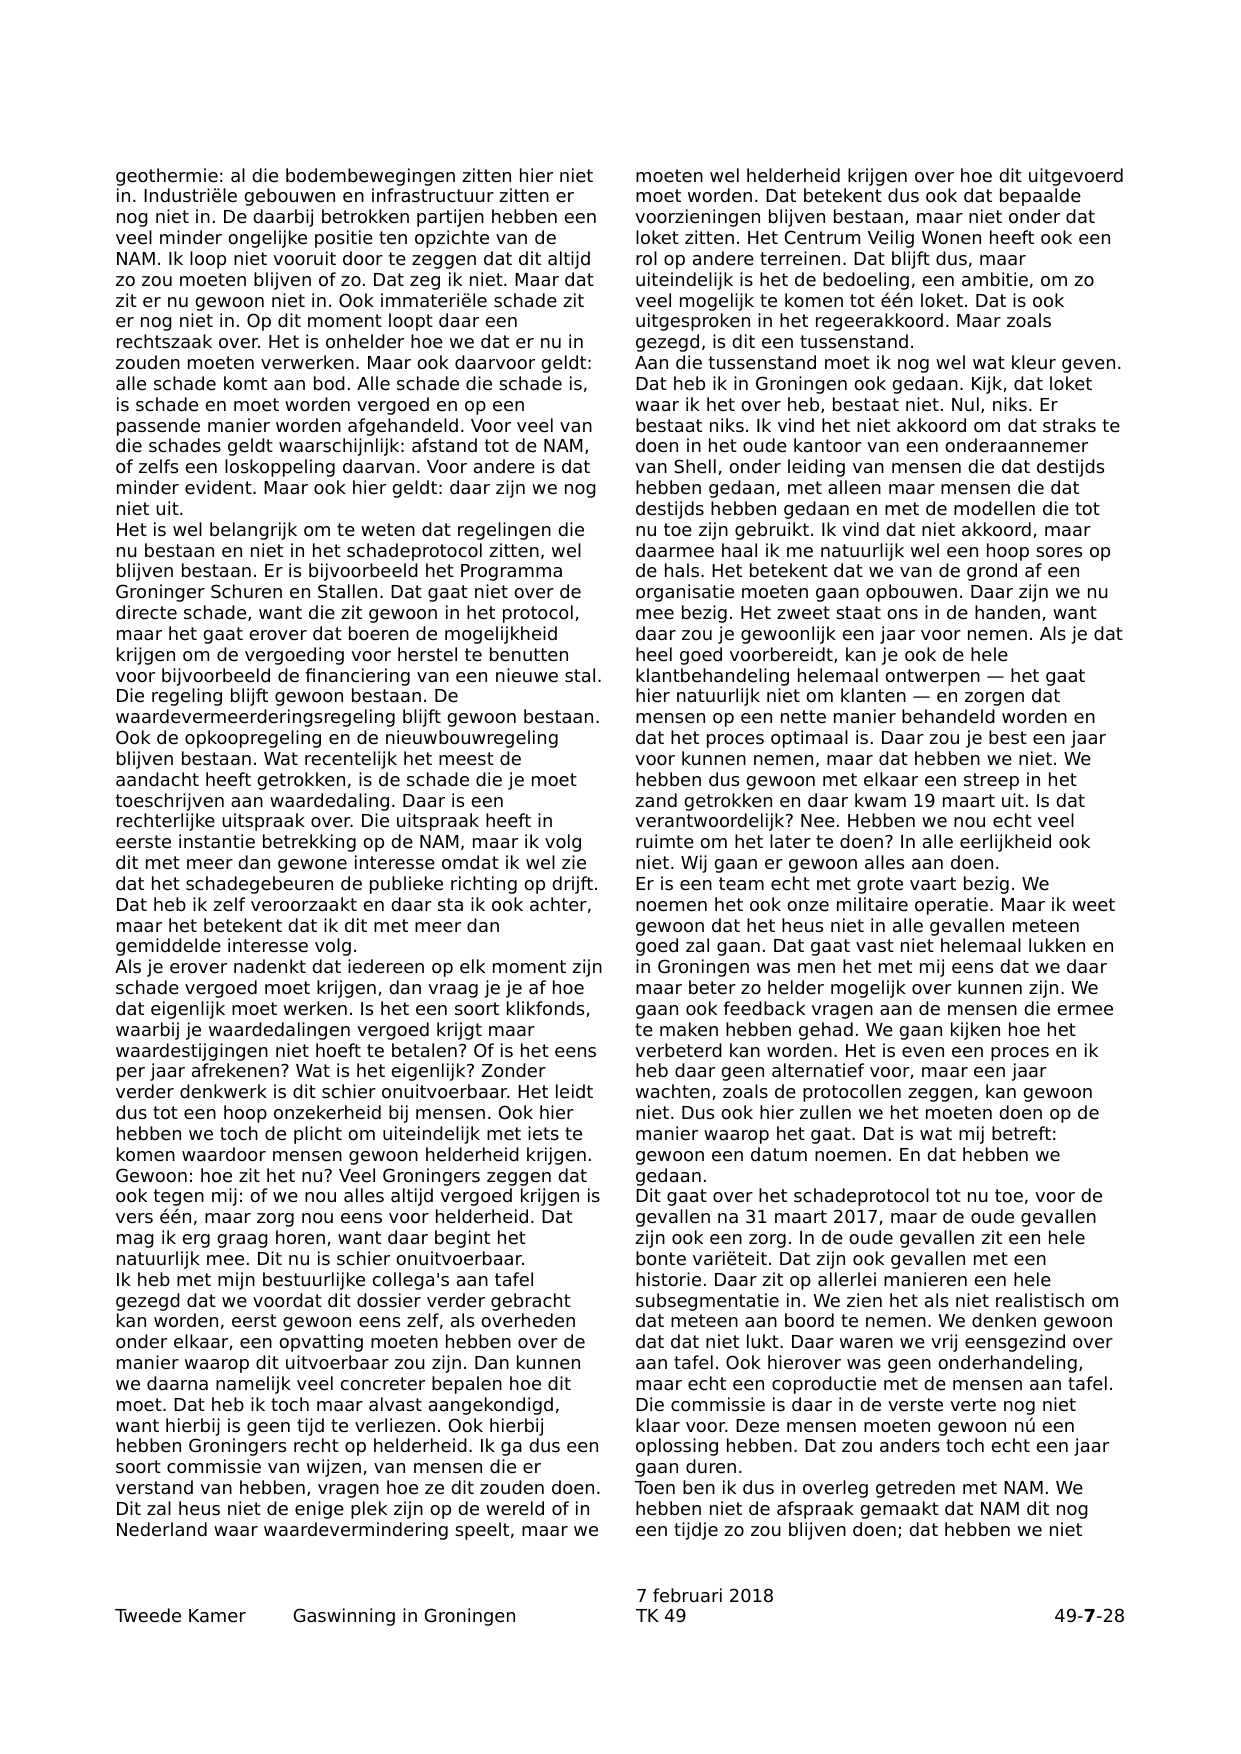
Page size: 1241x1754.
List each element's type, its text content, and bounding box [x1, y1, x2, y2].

text Dit gaat over het schadeprotocol tot nu toe, voor de gevallen na 31 maart 2017, maar de oude gevallen zijn ook een zorg. In de oude gevallen zit een hele bonte variëteit. Dat zijn ook gevallen met een historie. Daar zit op allerlei manieren een hele subsegmentatie in. We zien het als niet realistisch om dat meteen aan boord te nemen. We denken gewoon dat dat niet lukt. Daar waren we vrij eensgezind over aan tafel. Ook hierover was geen onderhandeling, maar echt een coproductie met de mensen aan tafel. Die commissie is daar in de verste verte nog niet klaar voor. Deze mensen moeten gewoon nú een oplossing hebben. Dat zou anders toch echt een jaar gaan duren. [635, 1186, 1125, 1478]
text Aan die tussenstand moet ik nog wel wat kleur geven. Dat heb ik in Groningen ook gedaan. Kijk, dat loket waar ik het over heb, bestaat niet. Nul, niks. Er bestaat niks. Ik vind het niet akkoord om dat straks te doen in het oude kantoor van een onderaannemer van Shell, onder leiding van mensen die dat destijds hebben gedaan, met alleen maar mensen die dat destijds hebben gedaan en met de modellen die tot nu toe zijn gebruikt. Ik vind dat niet akkoord, maar daarmee haal ik me natuurlijk wel een hoop sores op de hals. Het betekent dat we van de grond af een organisatie moeten gaan opbouwen. Daar zijn we nu mee bezig. Het zweet staat ons in de handen, want daar zou je gewoonlijk een jaar voor nemen. Als je dat heel goed voorbereidt, kan je ook de hele klantbehandeling helemaal ontwerpen — het gaat hier natuurlijk niet om klanten — en zorgen dat mensen op een nette manier behandeld worden en dat het proces optimaal is. Daar zou je best een jaar voor kunnen nemen, maar dat hebben we niet. We hebben dus gewoon met elkaar een streep in het zand getrokken en daar kwam 19 maart uit. Is dat verantwoordelijk? Nee. Hebben we nou echt veel ruimte om het later te doen? In alle eerlijkheid ook niet. Wij gaan er gewoon alles aan doen. [635, 353, 1125, 874]
text Er is een team echt met grote vaart bezig. We noemen het ook onze militaire operatie. Maar ik weet gewoon dat het heus niet in alle gevallen meteen goed zal gaan. Dat gaat vast niet helemaal lukken en in Groningen was men het met mij eens dat we daar maar beter zo helder mogelijk over kunnen zijn. We gaan ook feedback vragen aan de mensen die ermee te maken hebben gehad. We gaan kijken hoe het verbeterd kan worden. Het is even een proces en ik heb daar geen alternatief voor, maar een jaar wachten, zoals de protocollen zeggen, kan gewoon niet. Dus ook hier zullen we het moeten doen op de manier waarop het gaat. Dat is wat mij betreft: gewoon een datum noemen. En dat hebben we gedaan. [635, 874, 1125, 1186]
text geothermie: al die bodembewegingen zitten hier niet in. Industriële gebouwen en infrastructuur zitten er nog niet in. De daarbij betrokken partijen hebben een veel minder ongelijke positie ten opzichte van de NAM. Ik loop niet vooruit door te zeggen dat dit altijd zo zou moeten blijven of zo. Dat zeg ik niet. Maar dat zit er nu gewoon niet in. Ook immateriële schade zit er nog niet in. Op dit moment loopt daar een rechtszaak over. Het is onhelder hoe we dat er nu in zouden moeten verwerken. Maar ook daarvoor geldt: alle schade komt aan bod. Alle schade die schade is, is schade en moet worden vergoed en op een passende manier worden afgehandeld. Voor veel van die schades geldt waarschijnlijk: afstand tot de NAM, of zelfs een loskoppeling daarvan. Voor andere is dat minder evident. Maar ook hier geldt: daar zijn we nog niet uit. [115, 165, 605, 519]
text moeten wel helderheid krijgen over hoe dit uitgevoerd moet worden. Dat betekent dus ook dat bepaalde voorzieningen blijven bestaan, maar niet onder dat loket zitten. Het Centrum Veilig Wonen heeft ook een rol op andere terreinen. Dat blijft dus, maar uiteindelijk is het de bedoeling, een ambitie, om zo veel mogelijk te komen tot één loket. Dat is ook uitgesproken in het regeerakkoord. Maar zoals gezegd, is dit een tussenstand. [635, 165, 1125, 353]
text Als je erover nadenkt dat iedereen op elk moment zijn schade vergoed moet krijgen, dan vraag je je af hoe dat eigenlijk moet werken. Is het een soort klikfonds, waarbij je waardedalingen vergoed krijgt maar waardestijgingen niet hoeft te betalen? Of is het eens per jaar afrekenen? Wat is het eigenlijk? Zonder verder denkwerk is dit schier onuitvoerbaar. Het leidt dus tot een hoop onzekerheid bij mensen. Ook hier hebben we toch de plicht om uiteindelijk met iets te komen waardoor mensen gewoon helderheid krijgen. Gewoon: hoe zit het nu? Veel Groningers zeggen dat ook tegen mij: of we nou alles altijd vergoed krijgen is vers één, maar zorg nou eens voor helderheid. Dat mag ik erg graag horen, want daar begint het natuurlijk mee. Dit nu is schier onuitvoerbaar. [115, 957, 605, 1269]
text Toen ben ik dus in overleg getreden met NAM. We hebben niet de afspraak gemaakt dat NAM dit nog een tijdje zo zou blijven doen; dat hebben we niet [635, 1478, 1125, 1540]
text Het is wel belangrijk om te weten dat regelingen die nu bestaan en niet in het schadeprotocol zitten, wel blijven bestaan. Er is bijvoorbeeld het Programma Groninger Schuren en Stallen. Dat gaat niet over de directe schade, want die zit gewoon in het protocol, maar het gaat erover dat boeren de mogelijkheid krijgen om de vergoeding voor herstel te benutten voor bijvoorbeeld de financiering van een nieuwe stal. Die regeling blijft gewoon bestaan. De waardevermeerderingsregeling blijft gewoon bestaan. Ook de opkoopregeling en de nieuwbouwregeling blijven bestaan. Wat recentelijk het meest de aandacht heeft getrokken, is de schade die je moet toeschrijven aan waardedaling. Daar is een rechterlijke uitspraak over. Die uitspraak heeft in eerste instantie betrekking op de NAM, maar ik volg dit met meer dan gewone interesse omdat ik wel zie dat het schadegebeuren de publieke richting op drijft. Dat heb ik zelf veroorzaakt en daar sta ik ook achter, maar het betekent dat ik dit met meer dan gemiddelde interesse volg. [115, 519, 605, 957]
text Ik heb met mijn bestuurlijke collega's aan tafel gezegd dat we voordat dit dossier verder gebracht kan worden, eerst gewoon eens zelf, als overheden onder elkaar, een opvatting moeten hebben over de manier waarop dit uitvoerbaar zou zijn. Dan kunnen we daarna namelijk veel concreter bepalen hoe dit moet. Dat heb ik toch maar alvast aangekondigd, want hierbij is geen tijd te verliezen. Ook hierbij hebben Groningers recht op helderheid. Ik ga dus een soort commissie van wijzen, van mensen die er verstand van hebben, vragen hoe ze dit zouden doen. Dit zal heus niet de enige plek zijn op de wereld of in Nederland waar waardevermindering speelt, maar we [115, 1269, 605, 1540]
